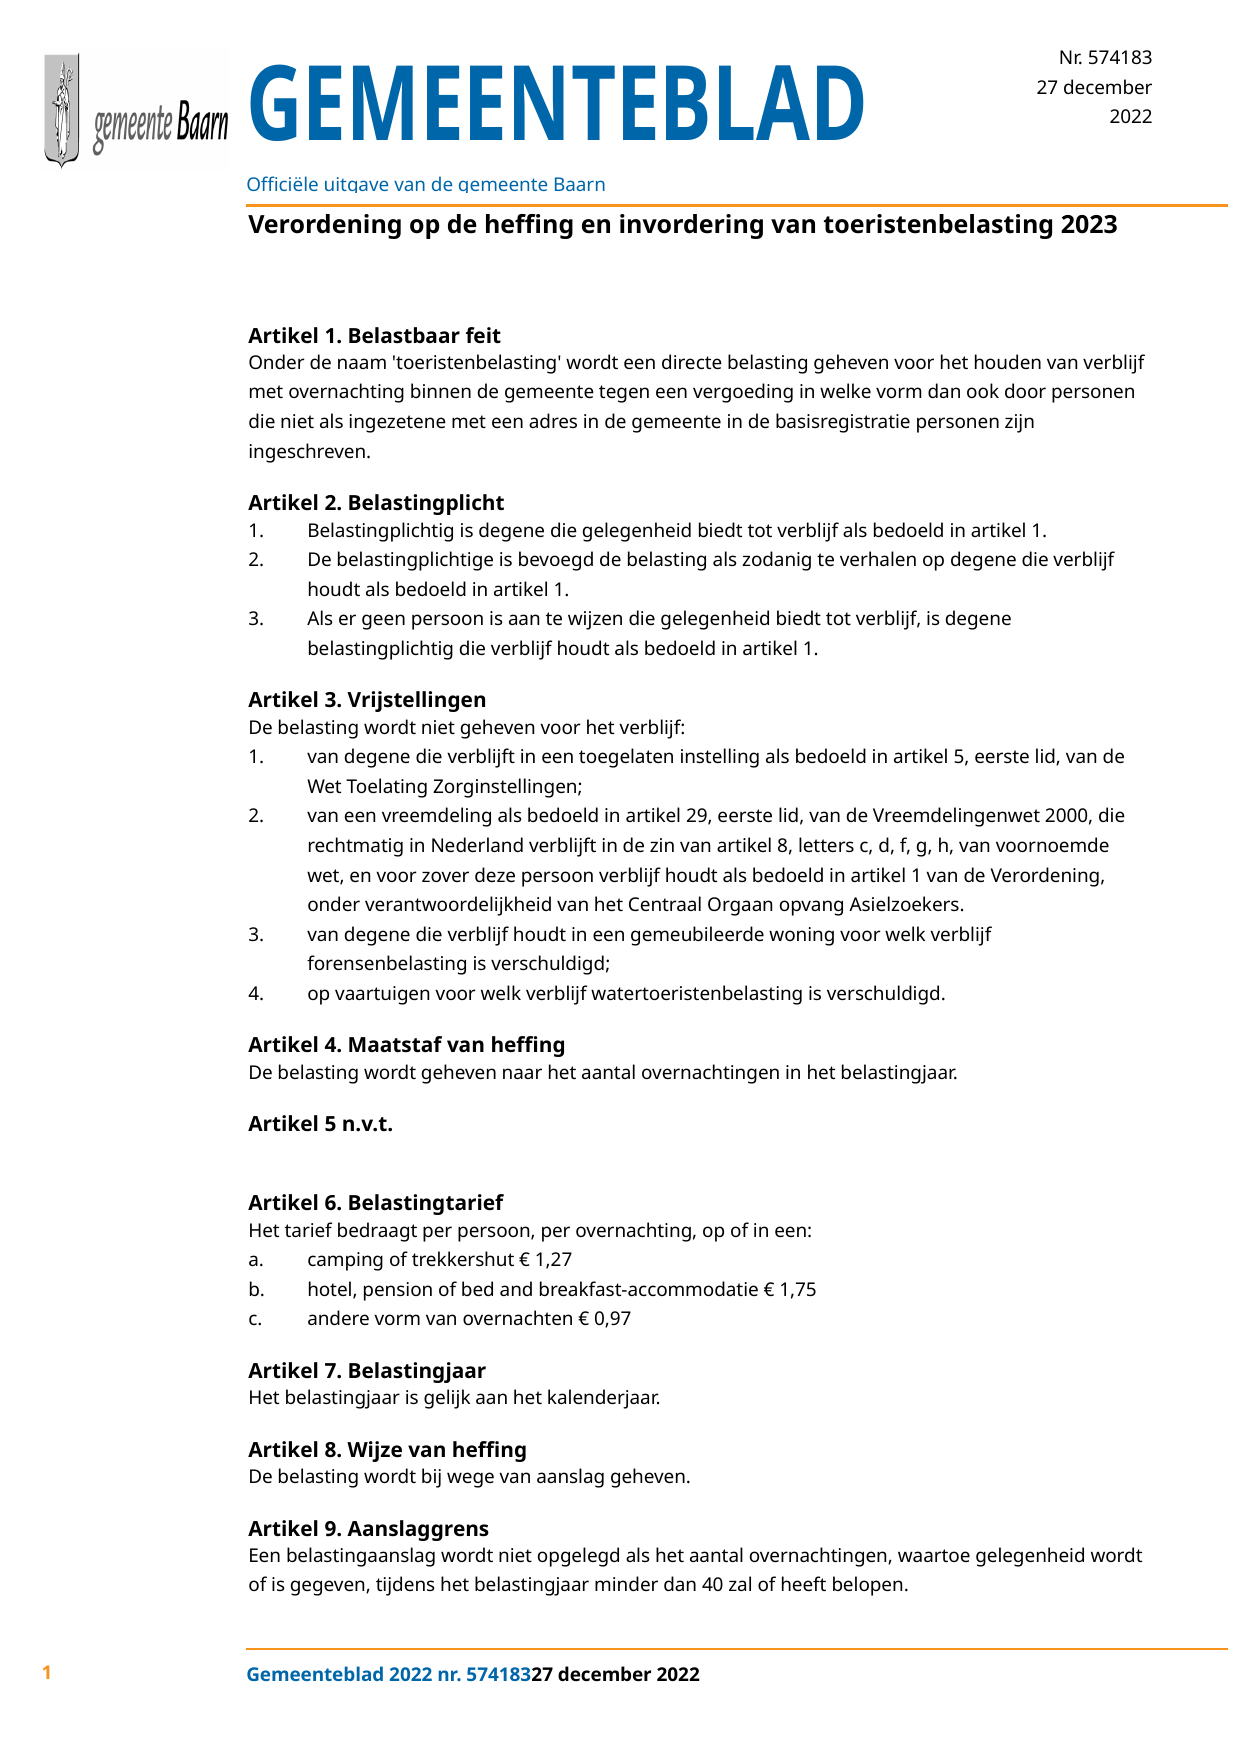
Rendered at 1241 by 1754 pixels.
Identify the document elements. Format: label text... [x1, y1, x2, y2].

text Artikel 4. Maatstaf van heffing [248, 1031, 1152, 1059]
list van degene die verblijft in een toegelaten instelling als bedoeld in artikel 5, eerste lid, van de Wet Toelating Zorginstellingen; [248, 743, 1152, 799]
text Verordening op de heffing en invordering van toeristenbelasting 2023 [248, 207, 1152, 241]
list andere vorm van overnachten € 0,97 [248, 1306, 1152, 1331]
list van een vreemdeling als bedoeld in artikel 29, eerste lid, van de Vreemdelingenwet 2000, die rechtmatig in Nederland verblijft in de zin van artikel 8, letters c, d, f, g, h, van voornoemde wet, en voor zover deze persoon verblijf houdt als bedoeld in artikel 1 van de Verordening, onder verantwoordelijkheid van het Centraal Orgaan opvang Asielzoekers. [248, 803, 1152, 917]
text De belasting wordt bij wege van aanslag geheven. [248, 1463, 1152, 1489]
text Artikel 6. Belastingtarief [248, 1188, 1152, 1217]
text Artikel 1. Belastbaar feit [248, 321, 1152, 349]
picture [41, 47, 231, 172]
text Artikel 3. Vrijstellingen [248, 686, 1152, 714]
text Een belastingaanslag wordt niet opgelegd als het aantal overnachtingen, waartoe gelegenheid wordt of is gegeven, tijdens het belastingjaar minder dan 40 zal of heeft belopen. [248, 1542, 1152, 1597]
text Artikel 8. Wijze van heffing [248, 1435, 1152, 1463]
text Het belastingjaar is gelijk aan het kalenderjaar. [248, 1384, 1152, 1410]
list van degene die verblijf houdt in een gemeubileerde woning voor welk verblijf forensenbelasting is verschuldigd; [248, 921, 1152, 976]
text Onder de naam 'toeristenbelasting' wordt een directe belasting geheven voor het houden van verblijf met overnachting binnen de gemeente tegen een vergoeding in welke vorm dan ook door personen die niet als ingezetene met een adres in de gemeente in de basisregistratie personen zijn ingeschreven. [248, 349, 1152, 464]
list camping of trekkershut € 1,27 [248, 1246, 1152, 1272]
text Artikel 2. Belastingplicht [248, 488, 1152, 517]
text De belasting wordt niet geheven voor het verblijf: [248, 714, 1152, 740]
list op vaartuigen voor welk verblijf watertoeristenbelasting is verschuldigd. [248, 980, 1152, 1006]
list De belastingplichtige is bevoegd de belasting als zodanig te verhalen op degene die verblijf houdt als bedoeld in artikel 1. [248, 546, 1152, 602]
text De belasting wordt geheven naar het aantal overnachtingen in het belastingjaar. [248, 1059, 1152, 1085]
text Het tarief bedraagt per persoon, per overnachting, op of in een: [248, 1217, 1152, 1242]
text Artikel 5 n.v.t. [248, 1109, 1152, 1138]
list hotel, pension of bed and breakfast-accommodatie € 1,75 [248, 1276, 1152, 1302]
list Als er geen persoon is aan te wijzen die gelegenheid biedt tot verblijf, is degene belastingplichtig die verblijf houdt als bedoeld in artikel 1. [248, 606, 1152, 661]
text Artikel 7. Belastingjaar [248, 1356, 1152, 1384]
text Artikel 9. Aanslaggrens [248, 1514, 1152, 1542]
list Belastingplichtig is degene die gelegenheid biedt tot verblijf als bedoeld in artikel 1. [248, 517, 1152, 542]
